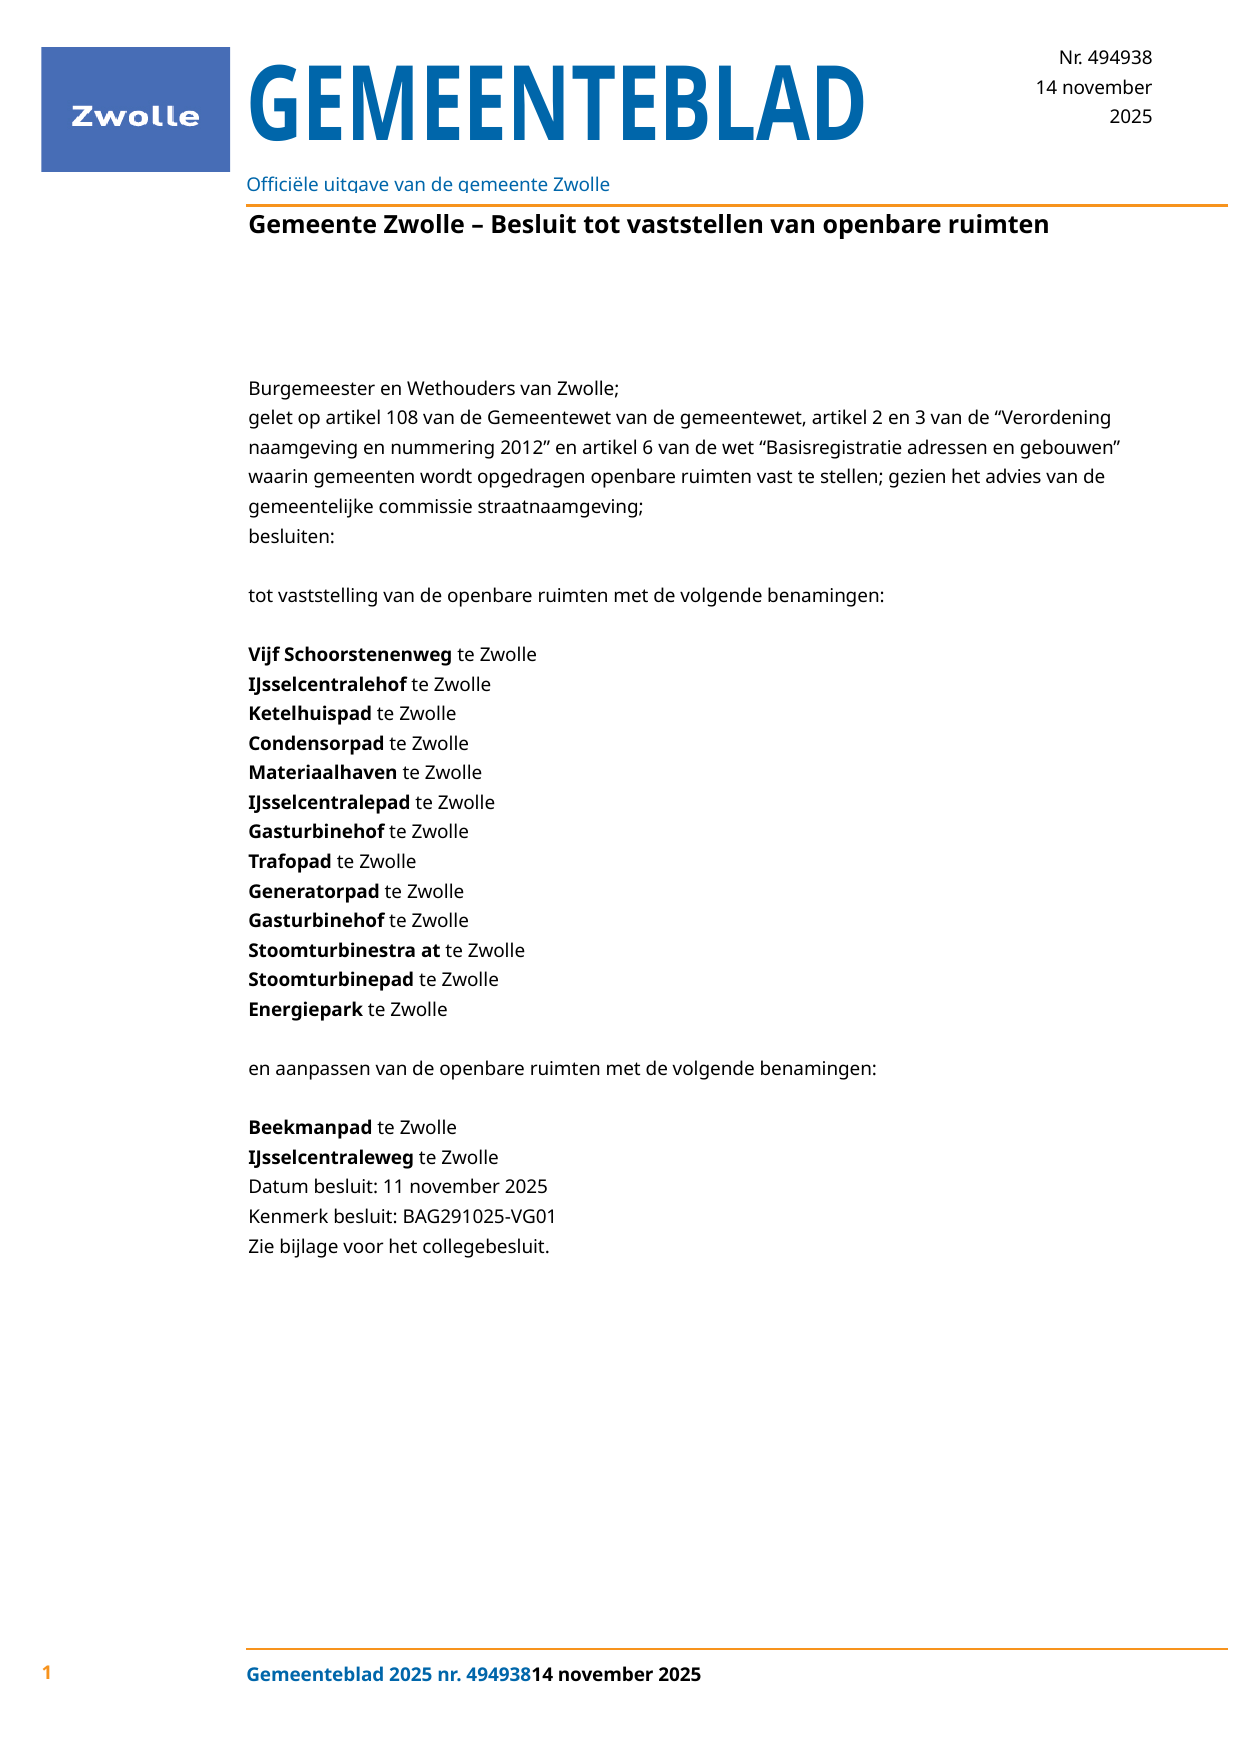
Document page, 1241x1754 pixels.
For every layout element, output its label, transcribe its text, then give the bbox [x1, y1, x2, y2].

text Stoomturbinestra at te Zwolle [248, 937, 1152, 963]
text Energiepark te Zwolle [248, 996, 1152, 1022]
picture [41, 47, 231, 172]
text tot vaststelling van de openbare ruimten met de volgende benamingen: [248, 582, 1152, 608]
text Condensorpad te Zwolle [248, 730, 1152, 756]
text en aanpassen van de openbare ruimten met de volgende benamingen: [248, 1055, 1152, 1081]
text Datum besluit: 11 november 2025 [248, 1174, 1152, 1199]
text Generatorpad te Zwolle [248, 878, 1152, 903]
text Gasturbinehof te Zwolle [248, 907, 1152, 933]
text Burgemeester en Wethouders van Zwolle; [248, 375, 1152, 401]
text besluiten: [248, 523, 1152, 548]
text gelet op artikel 108 van de Gemeentewet van de gemeentewet, artikel 2 en 3 van de “Verordening naamgeving en nummering 2012” en artikel 6 van de wet “Basisregistratie adressen en gebouwen” waarin gemeenten wordt opgedragen openbare ruimten vast te stellen; gezien het advies van de gemeentelijke commissie straatnaamgeving; [248, 404, 1152, 519]
text Materiaalhaven te Zwolle [248, 759, 1152, 785]
text Kenmerk besluit: BAG291025-VG01 [248, 1203, 1152, 1229]
text IJsselcentralepad te Zwolle [248, 789, 1152, 815]
text Zie bijlage voor het collegebesluit. [248, 1233, 1152, 1258]
text Stoomturbinepad te Zwolle [248, 967, 1152, 992]
text IJsselcentralehof te Zwolle [248, 671, 1152, 696]
text Trafopad te Zwolle [248, 848, 1152, 874]
text Gemeente Zwolle – Besluit tot vaststellen van openbare ruimten [248, 207, 1152, 241]
text Vijf Schoorstenenweg te Zwolle [248, 641, 1152, 667]
text Gasturbinehof te Zwolle [248, 819, 1152, 844]
text Ketelhuispad te Zwolle [248, 700, 1152, 726]
text Beekmanpad te Zwolle [248, 1114, 1152, 1140]
text IJsselcentraleweg te Zwolle [248, 1144, 1152, 1170]
